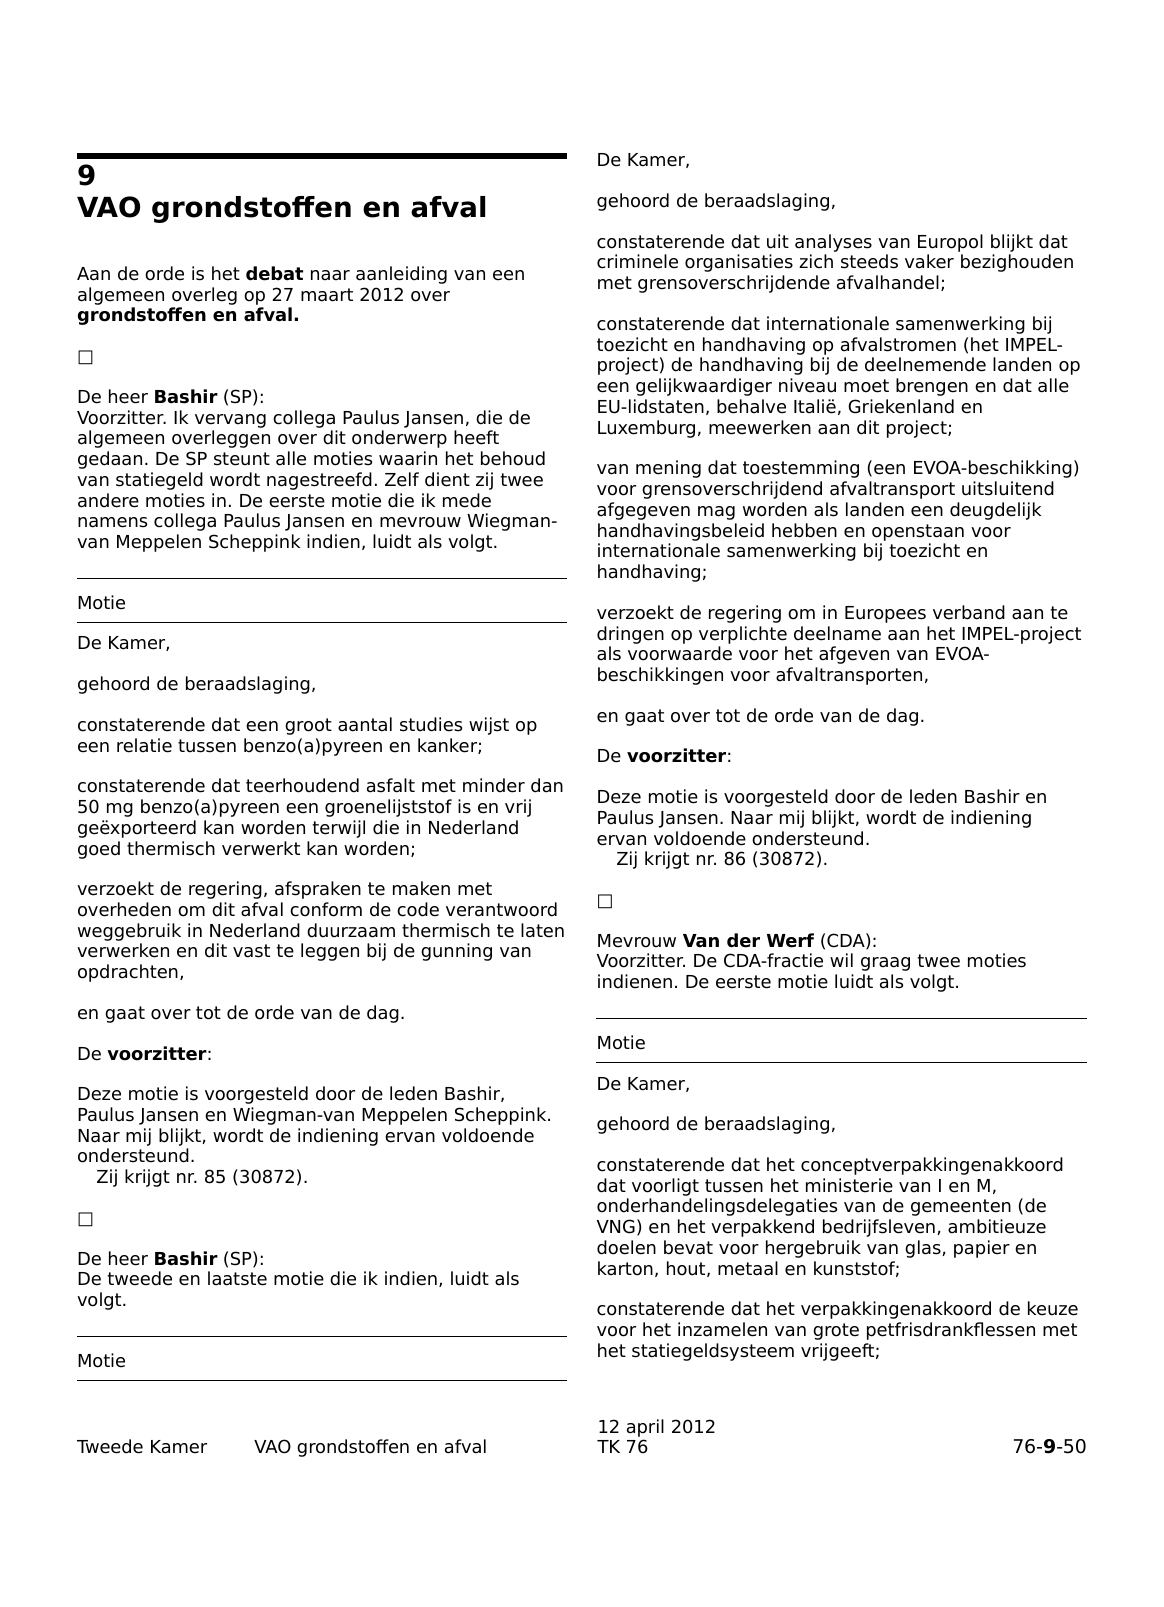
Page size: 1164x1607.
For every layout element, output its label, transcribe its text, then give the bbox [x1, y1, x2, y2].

text constaterende dat het verpakkingenakkoord de keuze voor het inzamelen van grote petfrisdrankflessen met het statiegeldsysteem vrijgeeft; [596, 1299, 1087, 1361]
text constaterende dat een groot aantal studies wijst op een relatie tussen benzo(a)pyreen en kanker; [77, 715, 567, 756]
text gehoord de beraadslaging, [77, 674, 567, 695]
text De tweede en laatste motie die ik indien, luidt als volgt. [77, 1269, 567, 1311]
text en gaat over tot de orde van de dag. [596, 706, 1087, 726]
text Zij krijgt nr. 85 (30872). [77, 1167, 567, 1188]
text constaterende dat teerhoudend asfalt met minder dan 50 mg benzo(a)pyreen een groenelijststof is en vrij geëxporteerd kan worden terwijl die in Nederland goed thermisch verwerkt kan worden; [77, 776, 567, 859]
text Motie [596, 1033, 1087, 1053]
text Voorzitter. Ik vervang collega Paulus Jansen, die de algemeen overleggen over dit onderwerp heeft gedaan. De SP steunt alle moties waarin het behoud van statiegeld wordt nagestreefd. Zelf dient zij twee andere moties in. De eerste motie die ik mede namens collega Paulus Jansen en mevrouw Wiegman-van Meppelen Scheppink indien, luidt als volgt. [77, 407, 567, 553]
text constaterende dat internationale samenwerking bij toezicht en handhaving op afvalstromen (het IMPEL-project) de handhaving bij de deelnemende landen op een gelijkwaardiger niveau moet brengen en dat alle EU-lidstaten, behalve Italië, Griekenland en Luxemburg, meewerken aan dit project; [596, 314, 1087, 438]
text Zij krijgt nr. 86 (30872). [596, 849, 1087, 870]
text De voorzitter: [596, 746, 1087, 767]
text De heer Bashir (SP): [77, 1248, 567, 1269]
text en gaat over tot de orde van de dag. [77, 1003, 567, 1023]
text Deze motie is voorgesteld door de leden Bashir en Paulus Jansen. Naar mij blijkt, wordt de indiening ervan voldoende ondersteund. [596, 787, 1087, 849]
title 9 VAO grondstoffen en afval [77, 159, 567, 224]
text □ [77, 1208, 567, 1228]
text De heer Bashir (SP): [77, 387, 567, 407]
text gehoord de beraadslaging, [596, 1114, 1087, 1135]
text verzoekt de regering, afspraken te maken met overheden om dit afval conform de code verantwoord weggebruik in Nederland duurzaam thermisch te laten verwerken en dit vast te leggen bij de gunning van opdrachten, [77, 879, 567, 983]
text De Kamer, [596, 1073, 1087, 1094]
text van mening dat toestemming (een EVOA-beschikking) voor grensoverschrijdend afvaltransport uitsluitend afgegeven mag worden als landen een deugdelijk handhavingsbeleid hebben en openstaan voor internationale samenwerking bij toezicht en handhaving; [596, 458, 1087, 583]
text □ [596, 890, 1087, 911]
text verzoekt de regering om in Europees verband aan te dringen op verplichte deelname aan het IMPEL-project als voorwaarde voor het afgeven van EVOA-beschikkingen voor afvaltransporten, [596, 603, 1087, 686]
text Mevrouw Van der Werf (CDA): [596, 931, 1087, 951]
text De voorzitter: [77, 1043, 567, 1064]
text □ [77, 346, 567, 367]
text Motie [77, 592, 567, 613]
text Motie [77, 1351, 567, 1371]
text Voorzitter. De CDA-fractie wil graag twee moties indienen. De eerste motie luidt als volgt. [596, 951, 1087, 993]
text De Kamer, [596, 150, 1087, 171]
text Deze motie is voorgesteld door de leden Bashir, Paulus Jansen en Wiegman-van Meppelen Scheppink. Naar mij blijkt, wordt de indiening ervan voldoende ondersteund. [77, 1084, 567, 1167]
text constaterende dat uit analyses van Europol blijkt dat criminele organisaties zich steeds vaker bezighouden met grensoverschrijdende afvalhandel; [596, 232, 1087, 294]
text constaterende dat het conceptverpakkingenakkoord dat voorligt tussen het ministerie van I en M, onderhandelingsdelegaties van de gemeenten (de VNG) en het verpakkend bedrijfsleven, ambitieuze doelen bevat voor hergebruik van glas, papier en karton, hout, metaal en kunststof; [596, 1155, 1087, 1279]
text De Kamer, [77, 633, 567, 654]
text gehoord de beraadslaging, [596, 191, 1087, 212]
text Aan de orde is het debat naar aanleiding van een algemeen overleg op 27 maart 2012 over grondstoffen en afval. [77, 264, 567, 326]
